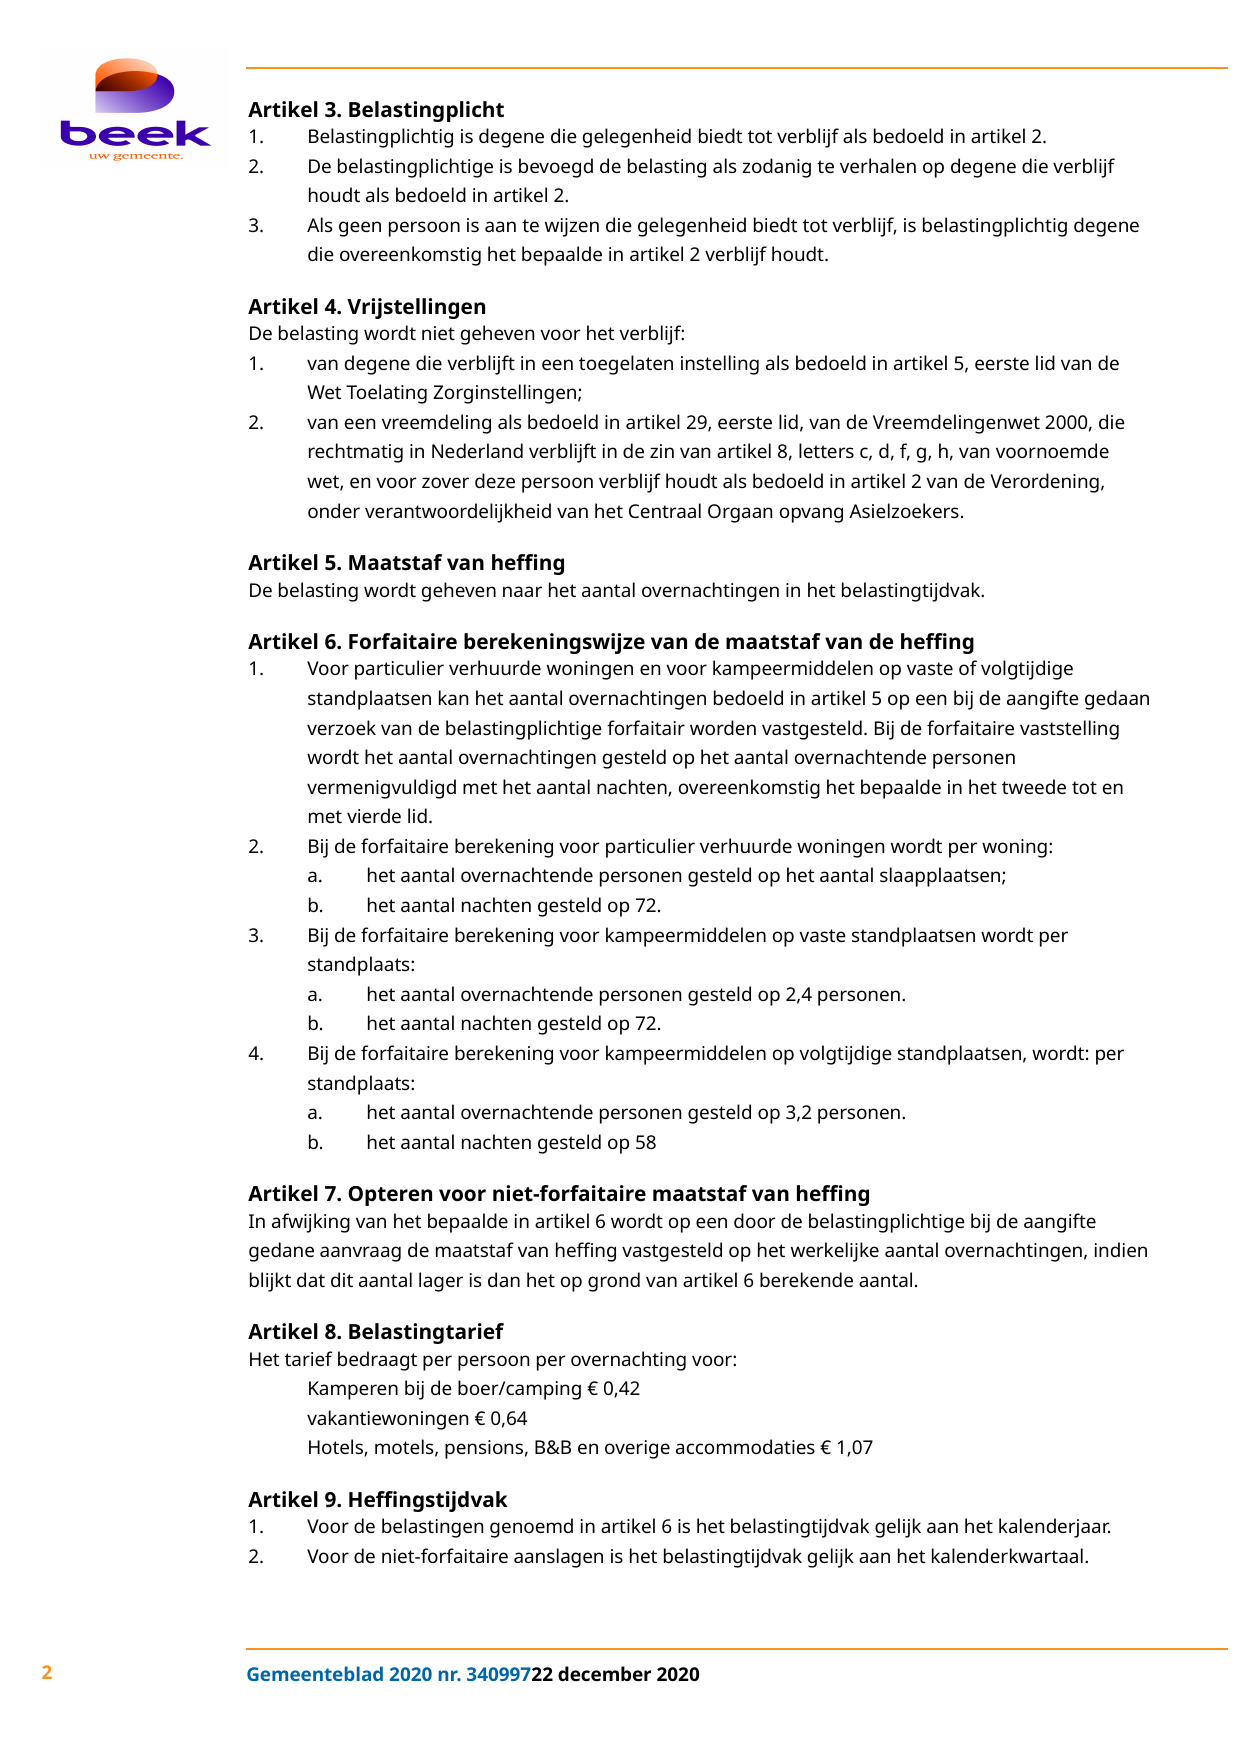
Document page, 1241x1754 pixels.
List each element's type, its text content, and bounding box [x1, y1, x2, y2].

text Het tarief bedraagt per persoon per overnachting voor: [248, 1346, 1152, 1372]
text Artikel 4. Vrijstellingen [248, 292, 1152, 320]
text Artikel 9. Heffingstijdvak [248, 1485, 1152, 1513]
list Kamperen bij de boer/camping € 0,42 [248, 1375, 1152, 1401]
list Bij de forfaitaire berekening voor kampeermiddelen op vaste standplaatsen wordt per standplaats: [248, 922, 1152, 977]
list van degene die verblijft in een toegelaten instelling als bedoeld in artikel 5, eerste lid van de Wet Toelating Zorginstellingen; [248, 350, 1152, 405]
list het aantal overnachtende personen gesteld op 3,2 personen. [307, 1099, 1152, 1125]
text De belasting wordt geheven naar het aantal overnachtingen in het belastingtijdvak. [248, 577, 1152, 602]
list het aantal overnachtende personen gesteld op het aantal slaapplaatsen; [307, 863, 1152, 888]
text Artikel 3. Belastingplicht [248, 95, 1152, 123]
text In afwijking van het bepaalde in artikel 6 wordt op een door de belastingplichtige bij de aangifte gedane aanvraag de maatstaf van heffing vastgesteld op het werkelijke aantal overnachtingen, indien blijkt dat dit aantal lager is dan het op grond van artikel 6 berekende aantal. [248, 1208, 1152, 1293]
text Artikel 5. Maatstaf van heffing [248, 548, 1152, 577]
list Bij de forfaitaire berekening voor kampeermiddelen op volgtijdige standplaatsen, wordt: per standplaats: [248, 1040, 1152, 1096]
list De belastingplichtige is bevoegd de belasting als zodanig te verhalen op degene die verblijf houdt als bedoeld in artikel 2. [248, 153, 1152, 208]
list het aantal nachten gesteld op 58 [307, 1129, 1152, 1155]
text De belasting wordt niet geheven voor het verblijf: [248, 320, 1152, 346]
list Bij de forfaitaire berekening voor particulier verhuurde woningen wordt per woning: [248, 833, 1152, 859]
text Artikel 7. Opteren voor niet-forfaitaire maatstaf van heffing [248, 1179, 1152, 1208]
text Artikel 8. Belastingtarief [248, 1317, 1152, 1346]
list het aantal nachten gesteld op 72. [307, 1011, 1152, 1036]
list het aantal nachten gesteld op 72. [307, 892, 1152, 918]
list Hotels, motels, pensions, B&B en overige accommodaties € 1,07 [248, 1434, 1152, 1460]
list vakantiewoningen € 0,64 [248, 1405, 1152, 1431]
list Voor de belastingen genoemd in artikel 6 is het belastingtijdvak gelijk aan het kalenderjaar. [248, 1513, 1152, 1539]
list van een vreemdeling als bedoeld in artikel 29, eerste lid, van de Vreemdelingenwet 2000, die rechtmatig in Nederland verblijft in de zin van artikel 8, letters c, d, f, g, h, van voornoemde wet, en voor zover deze persoon verblijf houdt als bedoeld in artikel 2 van de Verordening, onder verantwoordelijkheid van het Centraal Orgaan opvang Asielzoekers. [248, 409, 1152, 524]
list het aantal overnachtende personen gesteld op 2,4 personen. [307, 981, 1152, 1007]
text Artikel 6. Forfaitaire berekeningswijze van de maatstaf van de heffing [248, 627, 1152, 656]
list Voor de niet-forfaitaire aanslagen is het belastingtijdvak gelijk aan het kalenderkwartaal. [248, 1543, 1152, 1569]
list Voor particulier verhuurde woningen en voor kampeermiddelen op vaste of volgtijdige standplaatsen kan het aantal overnachtingen bedoeld in artikel 5 op een bij de aangifte gedaan verzoek van de belastingplichtige forfaitair worden vastgesteld. Bij de forfaitaire vaststelling wordt het aantal overnachtingen gesteld op het aantal overnachtende personen vermenigvuldigd met het aantal nachten, overeenkomstig het bepaalde in het tweede tot en met vierde lid. [248, 656, 1152, 829]
picture [41, 47, 231, 172]
list Als geen persoon is aan te wijzen die gelegenheid biedt tot verblijf, is belastingplichtig degene die overeenkomstig het bepaalde in artikel 2 verblijf houdt. [248, 212, 1152, 267]
list Belastingplichtig is degene die gelegenheid biedt tot verblijf als bedoeld in artikel 2. [248, 123, 1152, 149]
